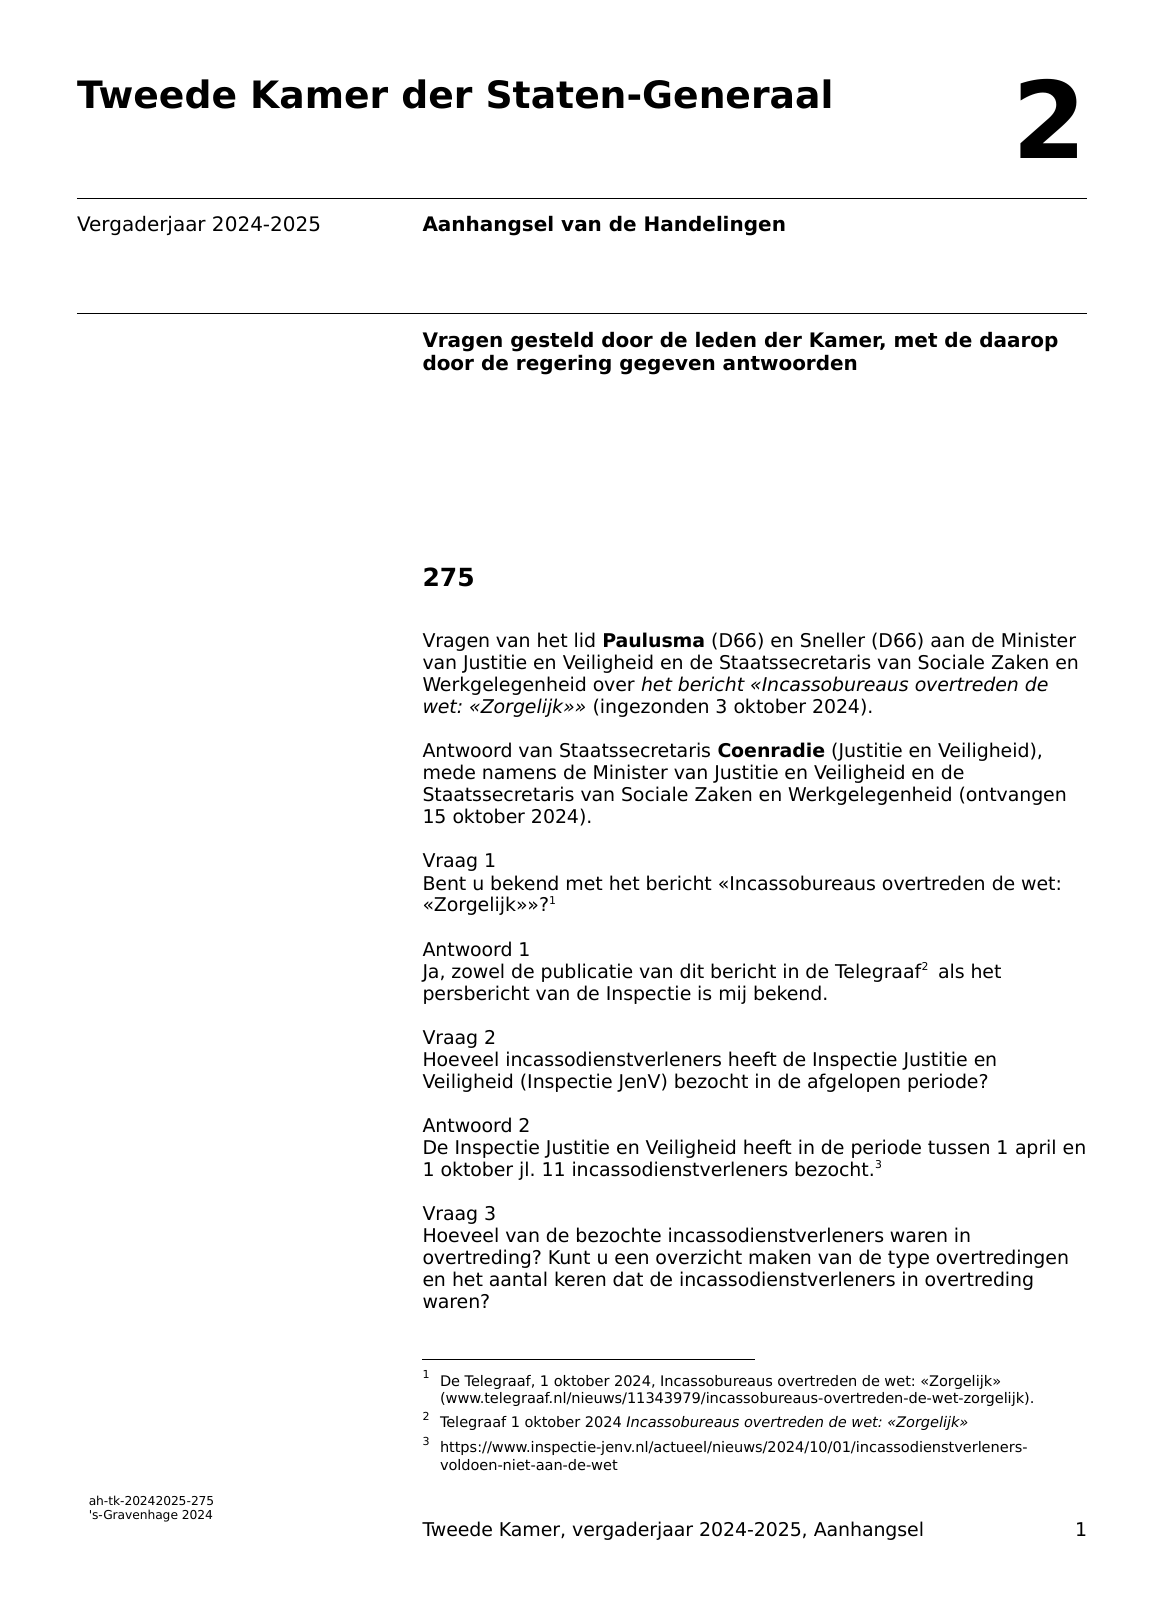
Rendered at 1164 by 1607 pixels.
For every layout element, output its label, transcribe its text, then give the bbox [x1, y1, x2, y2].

table_cell Aanhangsel van de Handelingen [422, 199, 1087, 313]
text Vragen van het lid Paulusma (D66) en Sneller (D66) aan de Minister van Justitie en Veiligheid en de Staatssecretaris van Sociale Zaken en Werkgelegenheid over het bericht «Incassobureaus overtreden de wet: «Zorgelijk»» (ingezonden 3 oktober 2024). [422, 630, 1087, 718]
text 's-Gravenhage 2024 [88, 1508, 323, 1522]
text Hoeveel van de bezochte incassodienstverleners waren in overtreding? Kunt u een overzicht maken van de type overtredingen en het aantal keren dat de incassodienstverleners in overtreding waren? [422, 1225, 1087, 1313]
table_header 2 [886, 59, 1087, 198]
text De Telegraaf, 1 oktober 2024, Incassobureaus overtreden de wet: «Zorgelijk» (www.telegraaf.nl/nieuws/11343979/incassobureaus-overtreden-de-wet-zorgelijk). [422, 1368, 1087, 1407]
text Telegraaf 1 oktober 2024 Incassobureaus overtreden de wet: «Zorgelijk» [422, 1410, 1087, 1432]
text Vraag 2 [422, 1027, 1087, 1049]
text Vraag 3 [422, 1203, 1087, 1225]
text Bent u bekend met het bericht «Incassobureaus overtreden de wet: «Zorgelijk»»? [422, 872, 1087, 916]
text ah-tk-20242025-275 [88, 1494, 323, 1508]
text Antwoord 2 [422, 1115, 1087, 1137]
text Ja, zowel de publicatie van dit bericht in de Telegraaf als het persbericht van de Inspectie is mij bekend. [422, 961, 1087, 1004]
text De Inspectie Justitie en Veiligheid heeft in de periode tussen 1 april en 1 oktober jl. 11 incassodienstverleners bezocht. [422, 1137, 1087, 1181]
table_cell Vergaderjaar 2024-2025 [77, 199, 422, 313]
text 275 [422, 563, 1087, 592]
table_cell [77, 314, 422, 375]
table_cell Vragen gesteld door de leden der Kamer, met de daarop door de regering gegeven antwoorden [422, 314, 1087, 375]
text Vraag 1 [422, 850, 1087, 872]
table_header Tweede Kamer der Staten-Generaal [77, 59, 886, 198]
text https://www.inspectie-jenv.nl/actueel/nieuws/2024/10/01/incassodienstverleners-voldoen-niet-aan-de-wet [422, 1435, 1087, 1474]
text Antwoord 1 [422, 938, 1087, 961]
text Antwoord van Staatssecretaris Coenradie (Justitie en Veiligheid), mede namens de Minister van Justitie en Veiligheid en de Staatssecretaris van Sociale Zaken en Werkgelegenheid (ontvangen 15 oktober 2024). [422, 740, 1087, 828]
text Hoeveel incassodienstverleners heeft de Inspectie Justitie en Veiligheid (Inspectie JenV) bezocht in de afgelopen periode? [422, 1049, 1087, 1093]
